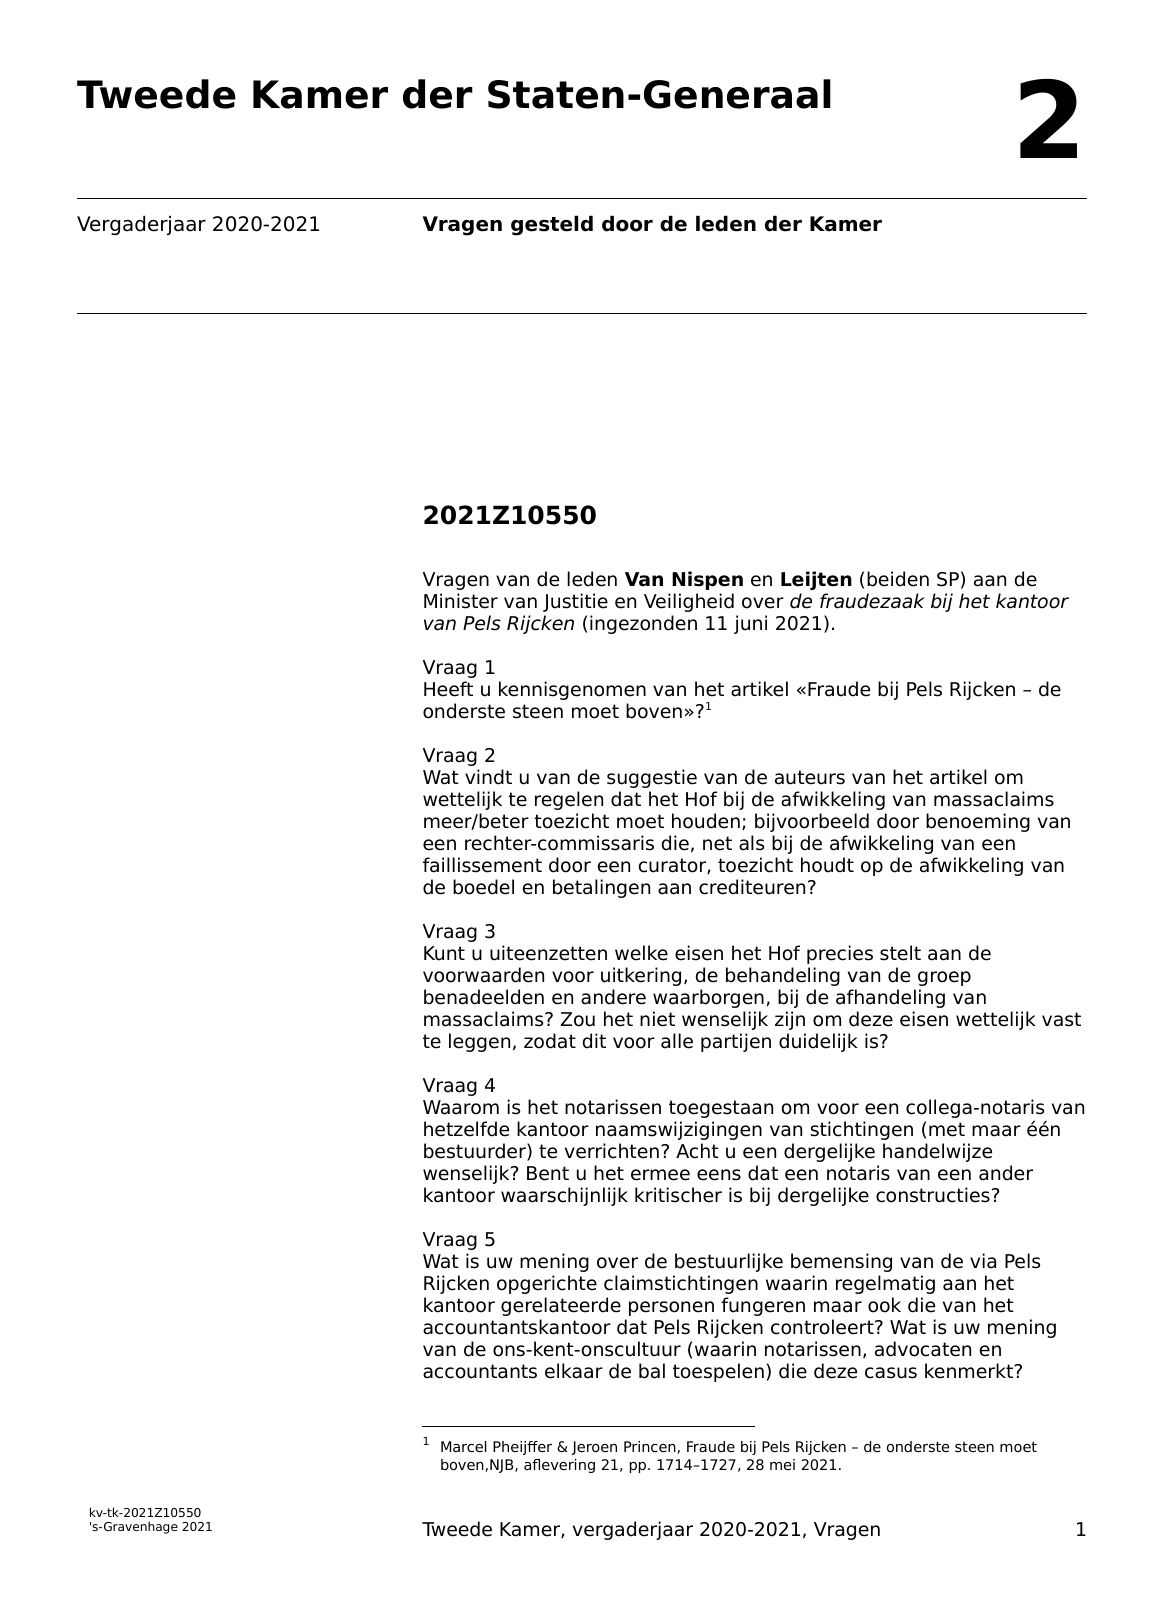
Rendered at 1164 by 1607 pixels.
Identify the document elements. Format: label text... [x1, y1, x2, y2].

text Vraag 4 [422, 1075, 1087, 1097]
table_header Tweede Kamer der Staten-Generaal [77, 59, 886, 198]
text Wat vindt u van de suggestie van de auteurs van het artikel om wettelijk te regelen dat het Hof bij de afwikkeling van massaclaims meer/beter toezicht moet houden; bijvoorbeeld door benoeming van een rechter-commissaris die, net als bij de afwikkeling van een faillissement door een curator, toezicht houdt op de afwikkeling van de boedel en betalingen aan crediteuren? [422, 767, 1087, 899]
text kv-tk-2021Z10550 [88, 1506, 323, 1520]
text Waarom is het notarissen toegestaan om voor een collega-notaris van hetzelfde kantoor naamswijzigingen van stichtingen (met maar één bestuurder) te verrichten? Acht u een dergelijke handelwijze wenselijk? Bent u het ermee eens dat een notaris van een ander kantoor waarschijnlijk kritischer is bij dergelijke constructies? [422, 1097, 1087, 1207]
text Vraag 5 [422, 1229, 1087, 1251]
text Vraag 2 [422, 745, 1087, 767]
text Vraag 3 [422, 921, 1087, 943]
text Vraag 1 [422, 657, 1087, 679]
text 2021Z10550 [422, 501, 1087, 531]
text Vragen van de leden Van Nispen en Leijten (beiden SP) aan de Minister van Justitie en Veiligheid over de fraudezaak bij het kantoor van Pels Rijcken (ingezonden 11 juni 2021). [422, 569, 1087, 635]
text Kunt u uiteenzetten welke eisen het Hof precies stelt aan de voorwaarden voor uitkering, de behandeling van de groep benadeelden en andere waarborgen, bij de afhandeling van massaclaims? Zou het niet wenselijk zijn om deze eisen wettelijk vast te leggen, zodat dit voor alle partijen duidelijk is? [422, 943, 1087, 1053]
table_cell Vragen gesteld door de leden der Kamer [422, 199, 1087, 313]
text Wat is uw mening over de bestuurlijke bemensing van de via Pels Rijcken opgerichte claimstichtingen waarin regelmatig aan het kantoor gerelateerde personen fungeren maar ook die van het accountantskantoor dat Pels Rijcken controleert? Wat is uw mening van de ons-kent-onscultuur (waarin notarissen, advocaten en accountants elkaar de bal toespelen) die deze casus kenmerkt? [422, 1251, 1087, 1383]
table_header 2 [886, 59, 1087, 198]
text Marcel Pheijffer & Jeroen Princen, Fraude bij Pels Rijcken – de onderste steen moet boven,NJB, aflevering 21, pp. 1714–1727, 28 mei 2021. [422, 1435, 1087, 1474]
text Heeft u kennisgenomen van het artikel «Fraude bij Pels Rijcken – de onderste steen moet boven»? [422, 679, 1087, 723]
text 's-Gravenhage 2021 [88, 1520, 323, 1534]
table_cell Vergaderjaar 2020-2021 [77, 199, 422, 313]
